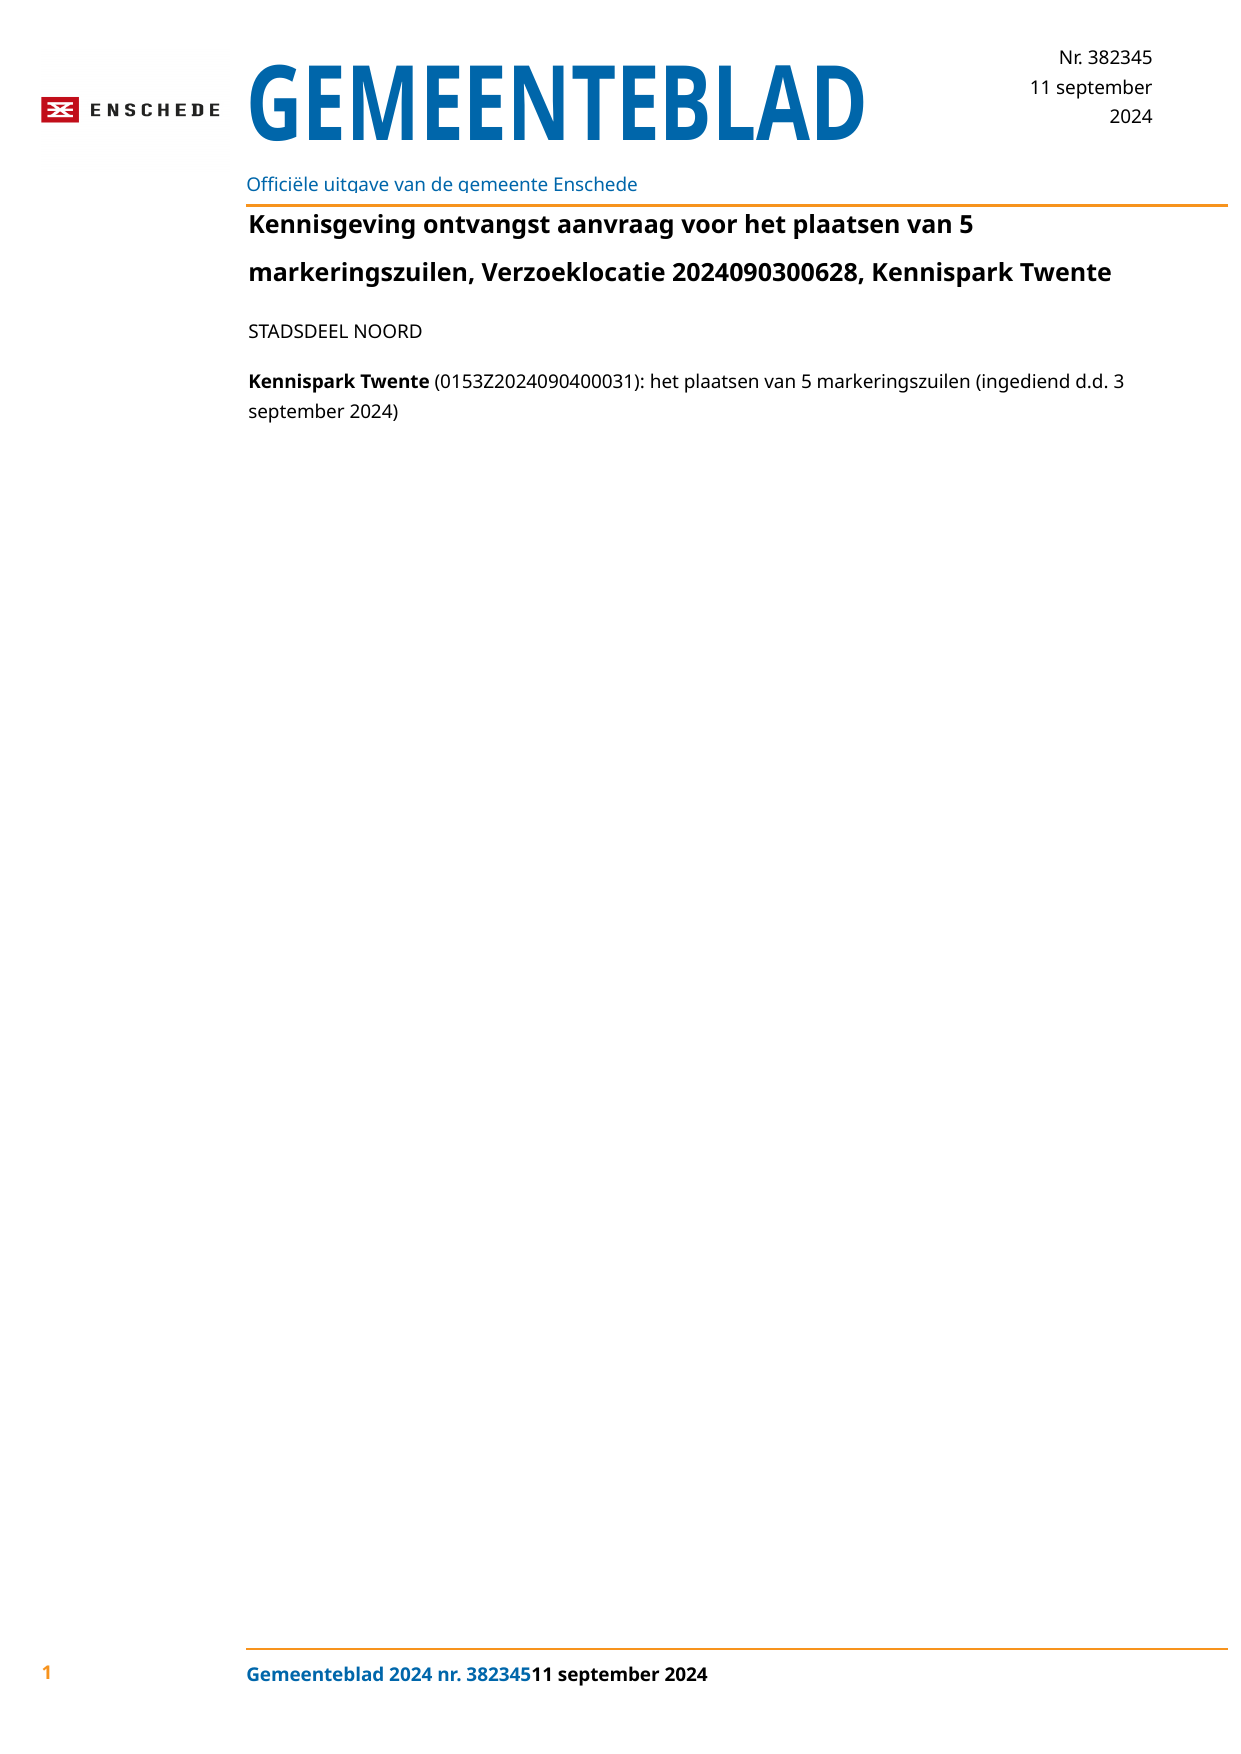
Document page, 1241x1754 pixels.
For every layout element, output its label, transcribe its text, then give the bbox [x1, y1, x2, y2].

text Kennispark Twente (0153Z2024090400031): het plaatsen van 5 markeringszuilen (ingediend d.d. 3 september 2024) [248, 368, 1152, 424]
picture [41, 47, 231, 172]
text STADSDEEL NOORD [248, 318, 1152, 344]
text Kennisgeving ontvangst aanvraag voor het plaatsen van 5 markeringszuilen, Verzoeklocatie 2024090300628, Kennispark Twente [248, 207, 1152, 288]
